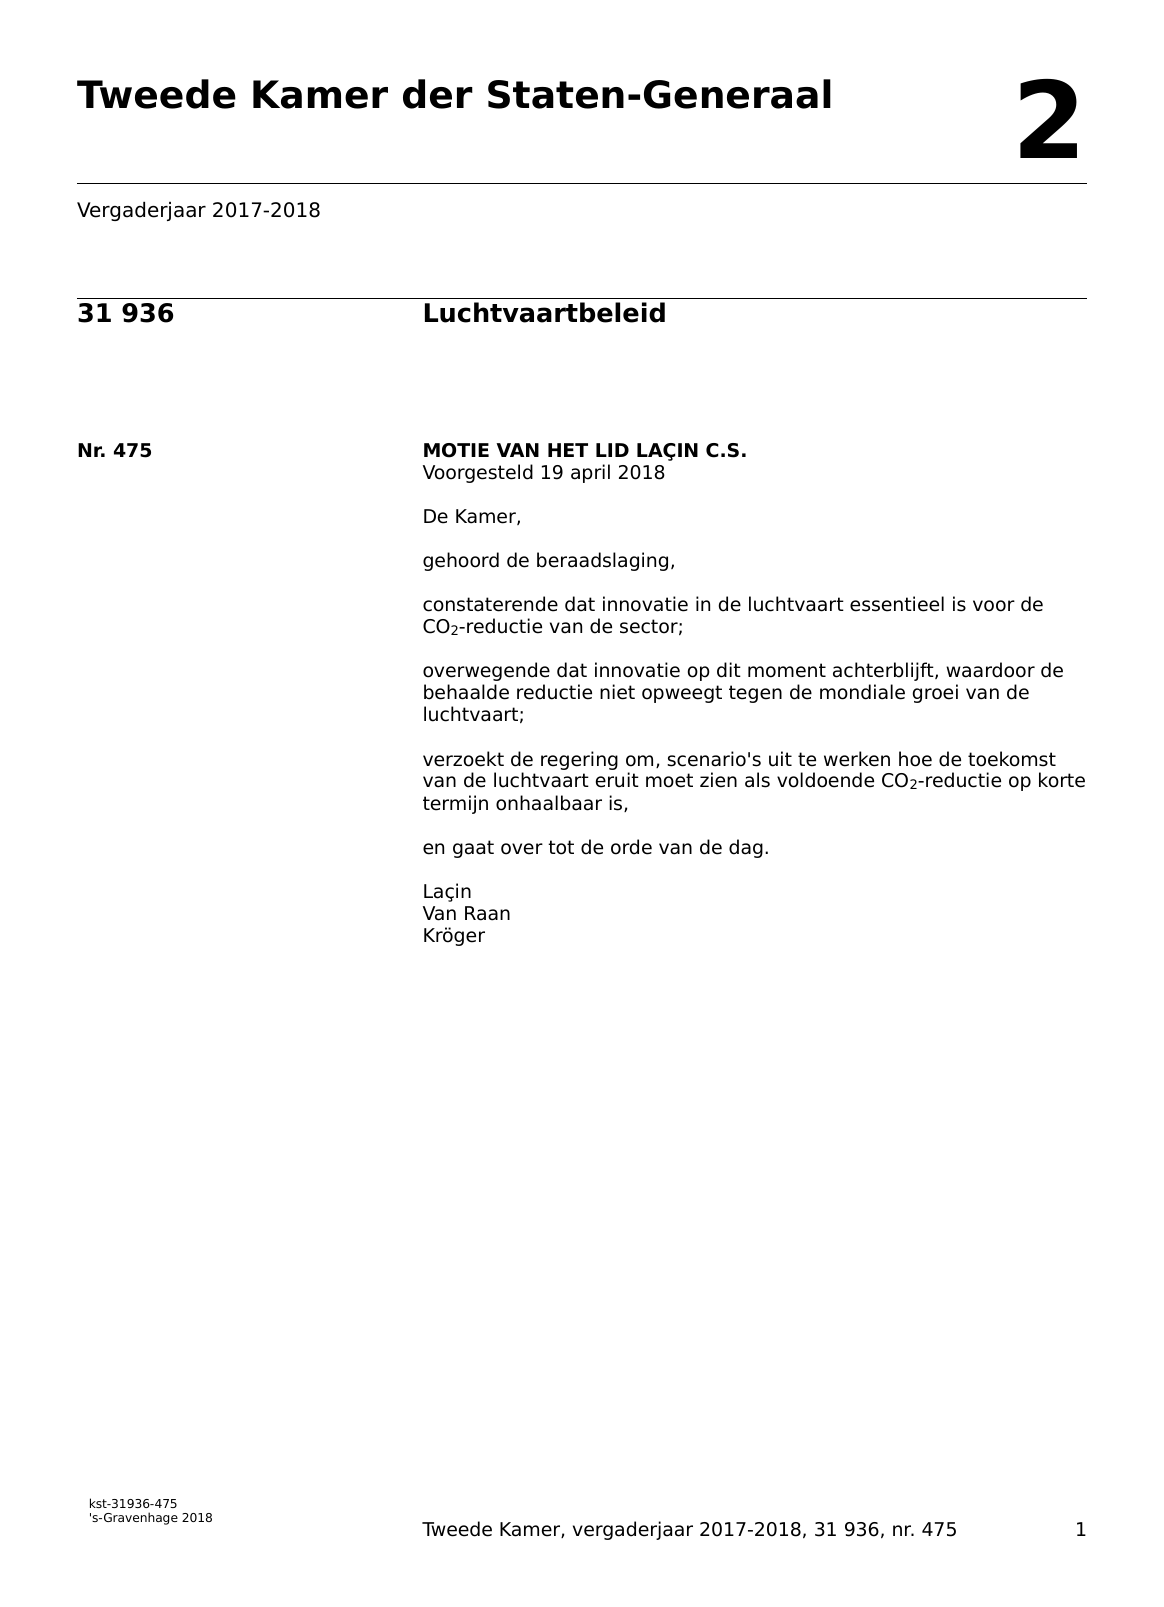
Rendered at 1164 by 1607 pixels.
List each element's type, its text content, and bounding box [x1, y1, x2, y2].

text Voorgesteld 19 april 2018 [422, 462, 1087, 484]
subtitle 31 936 Luchtvaartbeleid [77, 299, 1087, 329]
text en gaat over tot de orde van de dag. [422, 837, 1087, 858]
text Laçin [422, 881, 1087, 903]
text constaterende dat innovatie in de luchtvaart essentieel is voor de CO2-reductie van de sector; [422, 594, 1087, 638]
text overwegende dat innovatie op dit moment achterblijft, waardoor de behaalde reductie niet opweegt tegen de mondiale groei van de luchtvaart; [422, 660, 1087, 726]
text Van Raan [422, 903, 1087, 925]
table_cell Vergaderjaar 2017-2018 [77, 184, 1087, 298]
table_header 2 [886, 59, 1087, 183]
text verzoekt de regering om, scenario's uit te werken hoe de toekomst van de luchtvaart eruit moet zien als voldoende CO2-reductie op korte termijn onhaalbaar is, [422, 748, 1087, 814]
subtitle Nr. 475 MOTIE VAN HET LID LAÇIN C.S. [77, 440, 1087, 462]
table_header Tweede Kamer der Staten-Generaal [77, 59, 886, 183]
text Kröger [422, 925, 1087, 947]
text kst-31936-475 [88, 1497, 323, 1511]
text 's-Gravenhage 2018 [88, 1511, 323, 1525]
text De Kamer, [422, 506, 1087, 528]
text gehoord de beraadslaging, [422, 550, 1087, 572]
